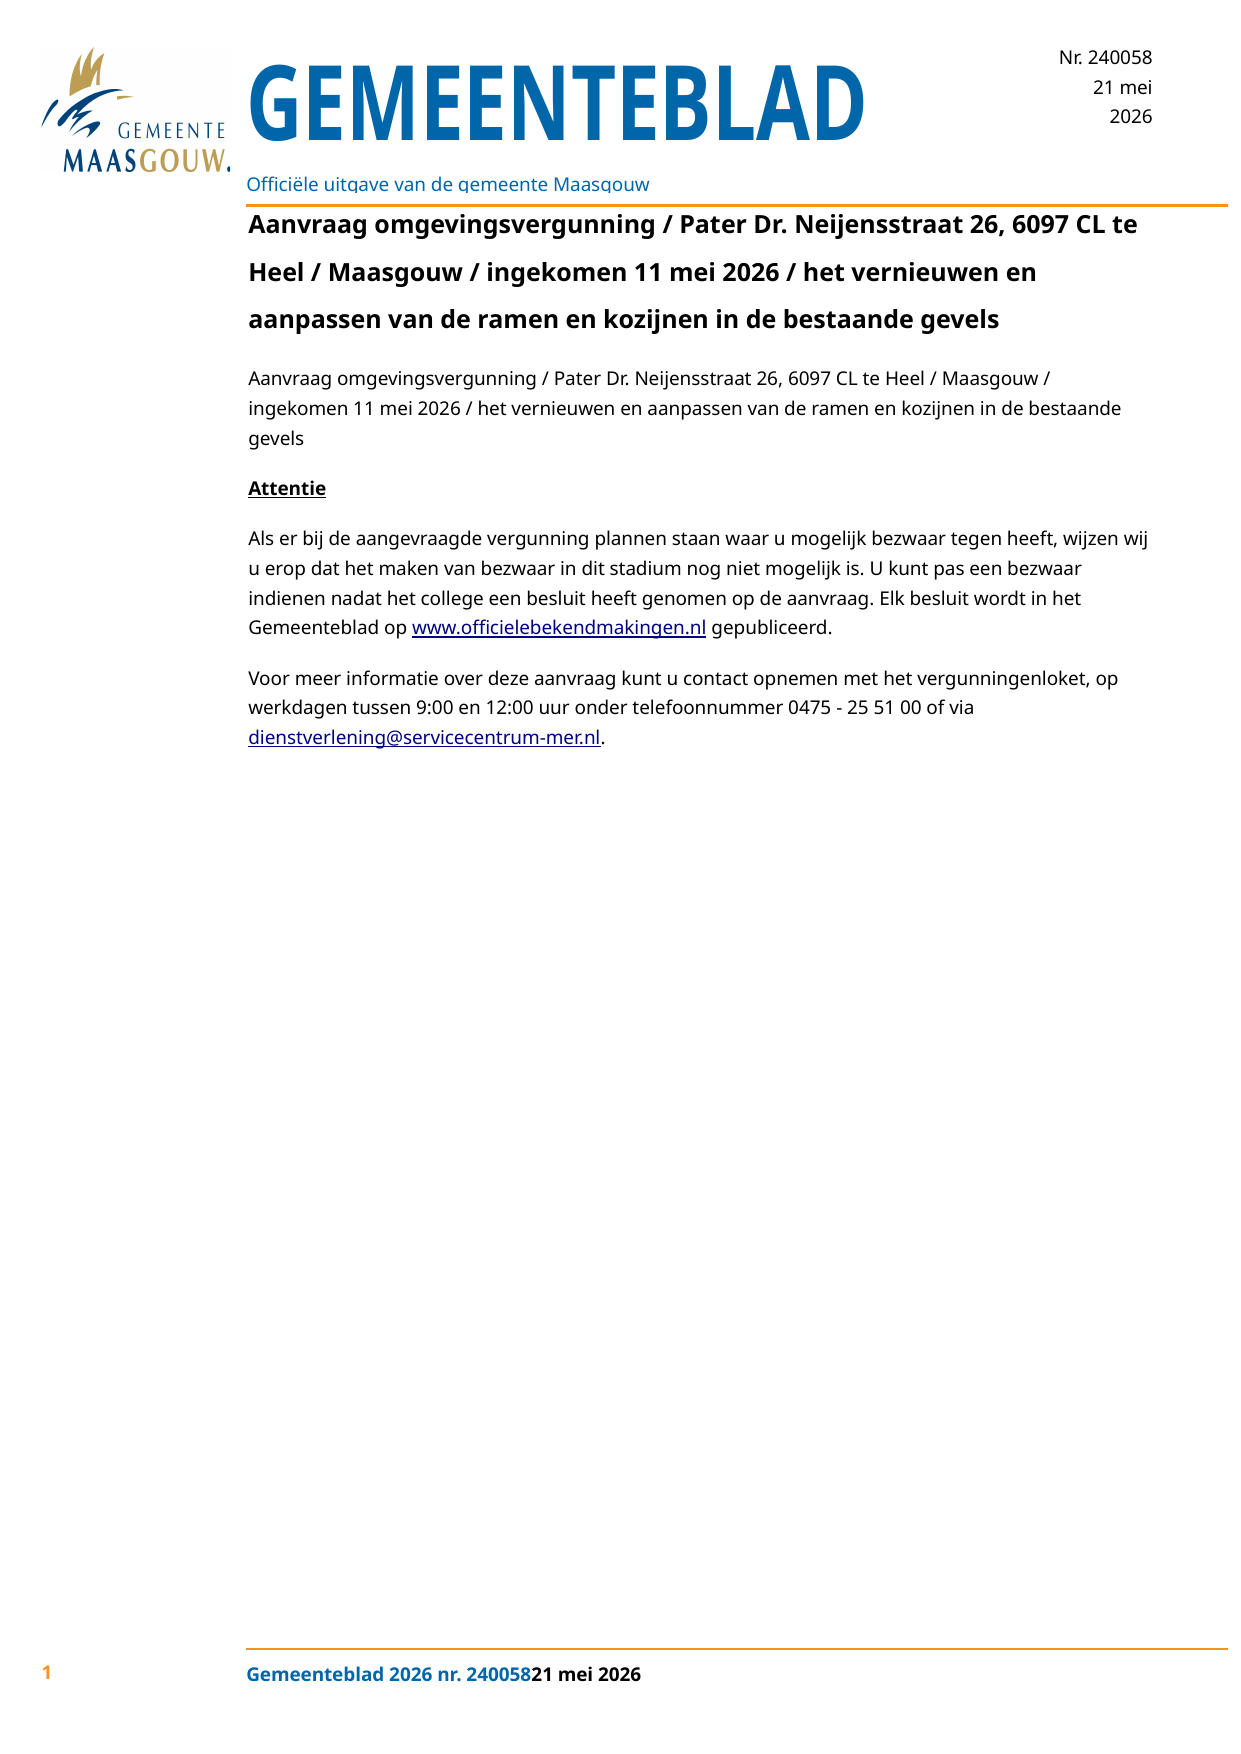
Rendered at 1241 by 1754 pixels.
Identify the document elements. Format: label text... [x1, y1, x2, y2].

text Aanvraag omgevingsvergunning / Pater Dr. Neijensstraat 26, 6097 CL te Heel / Maasgouw / ingekomen 11 mei 2026 / het vernieuwen en aanpassen van de ramen en kozijnen in de bestaande gevels [248, 207, 1152, 336]
text Aanvraag omgevingsvergunning / Pater Dr. Neijensstraat 26, 6097 CL te Heel / Maasgouw / ingekomen 11 mei 2026 / het vernieuwen en aanpassen van de ramen en kozijnen in de bestaande gevels [248, 366, 1152, 450]
text Voor meer informatie over deze aanvraag kunt u contact opnemen met het vergunningenloket, op werkdagen tussen 9:00 en 12:00 uur onder telefoonnummer 0475 - 25 51 00 of via dienstverlening@servicecentrum-mer.nl. [248, 665, 1152, 749]
picture [41, 47, 231, 172]
text Als er bij de aangevraagde vergunning plannen staan waar u mogelijk bezwaar tegen heeft, wijzen wij u erop dat het maken van bezwaar in dit stadium nog niet mogelijk is. U kunt pas een bezwaar indienen nadat het college een besluit heeft genomen op de aanvraag. Elk besluit wordt in het Gemeenteblad op www.officielebekendmakingen.nl gepubliceerd. [248, 526, 1152, 640]
text Attentie [248, 475, 1152, 501]
